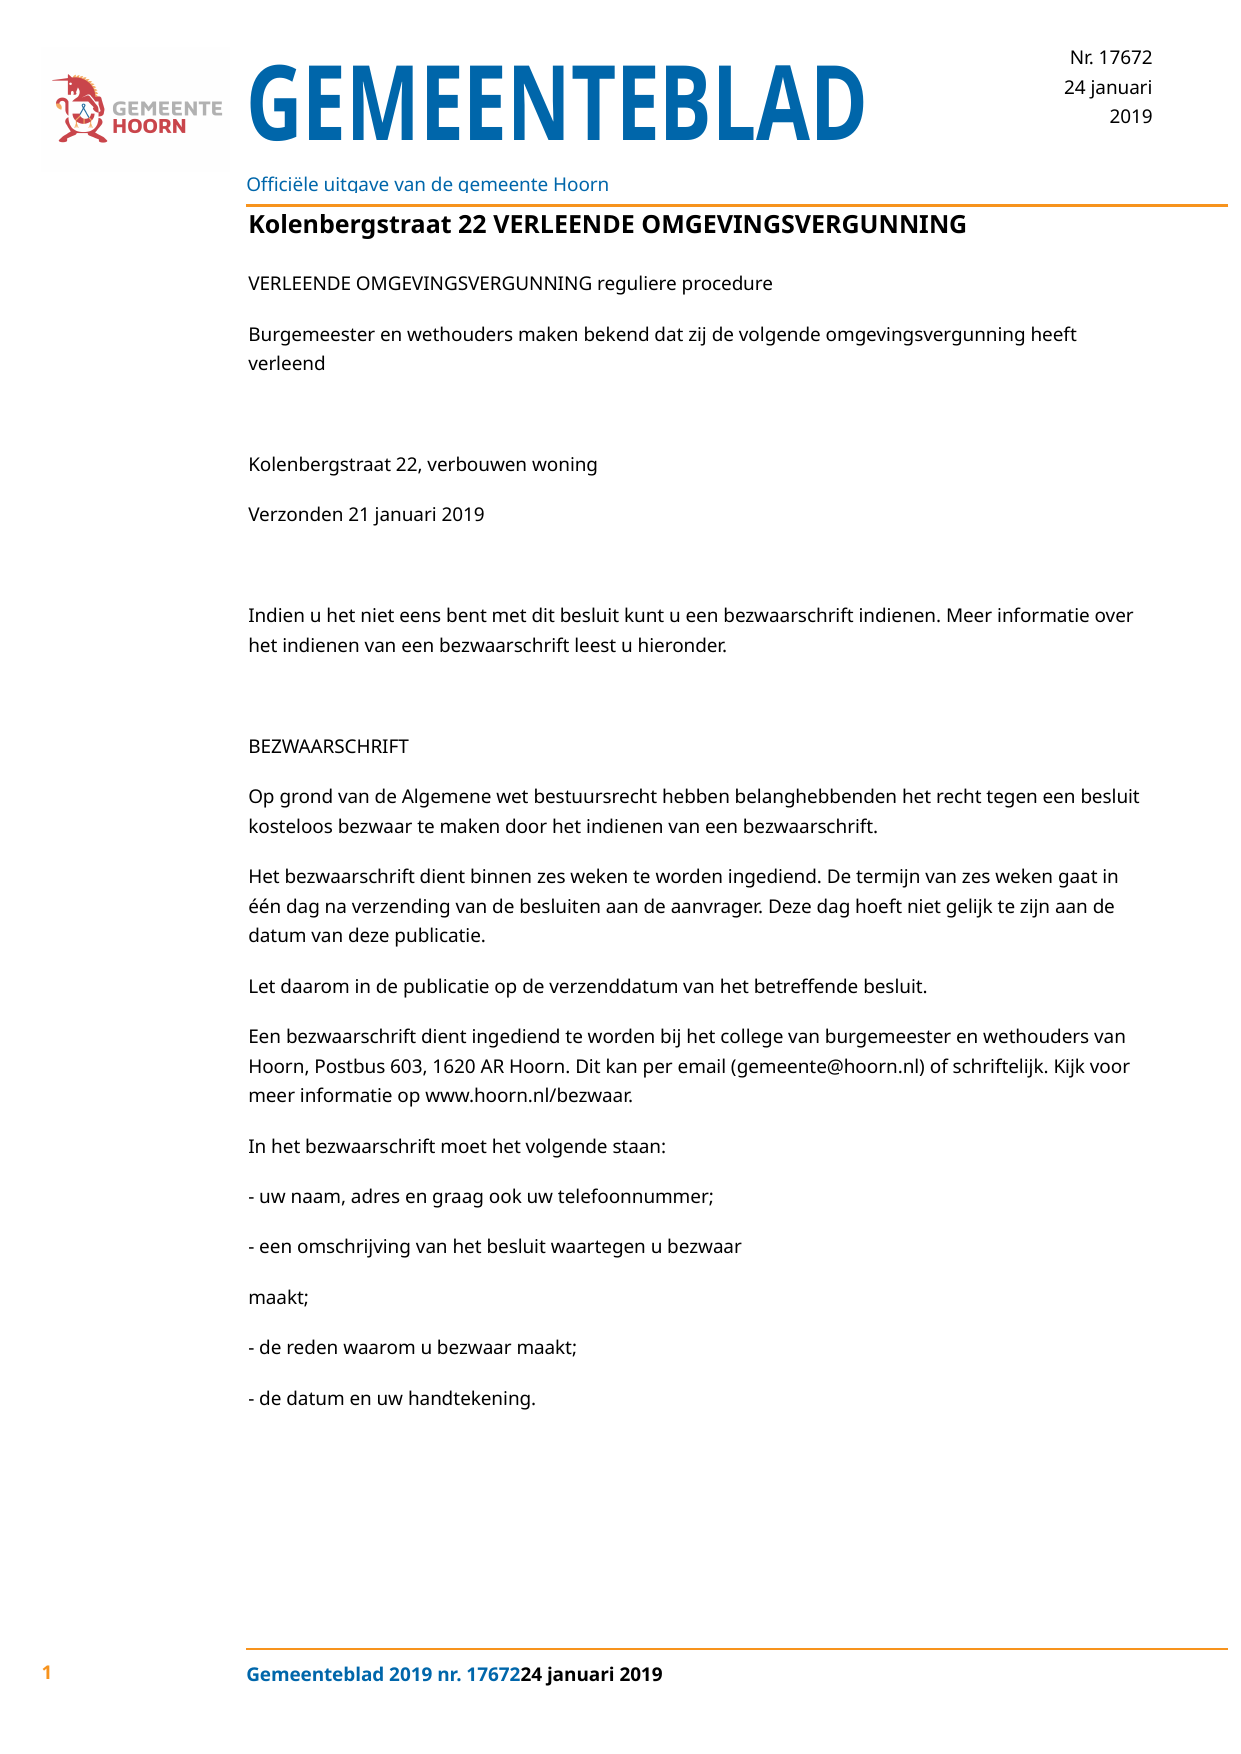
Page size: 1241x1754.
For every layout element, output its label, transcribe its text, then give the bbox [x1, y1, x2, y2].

text In het bezwaarschrift moet het volgende staan: [248, 1133, 1152, 1158]
text VERLEENDE OMGEVINGSVERGUNNING reguliere procedure [248, 270, 1152, 296]
text Verzonden 21 januari 2019 [248, 502, 1152, 527]
text Het bezwaarschrift dient binnen zes weken te worden ingediend. De termijn van zes weken gaat in één dag na verzending van de besluiten aan de aanvrager. Deze dag hoeft niet gelijk te zijn aan de datum van deze publicatie. [248, 863, 1152, 948]
text BEZWAARSCHRIFT [248, 733, 1152, 758]
picture [41, 47, 231, 172]
text - uw naam, adres en graag ook uw telefoonnummer; [248, 1183, 1152, 1209]
text Op grond van de Algemene wet bestuursrecht hebben belanghebbenden het recht tegen een besluit kosteloos bezwaar te maken door het indienen van een bezwaarschrift. [248, 783, 1152, 838]
text - de datum en uw handtekening. [248, 1385, 1152, 1411]
text Burgemeester en wethouders maken bekend dat zij de volgende omgevingsvergunning heeft verleend [248, 321, 1152, 376]
text Kolenbergstraat 22 VERLEENDE OMGEVINGSVERGUNNING [248, 207, 1152, 241]
text Een bezwaarschrift dient ingediend te worden bij het college van burgemeester en wethouders van Hoorn, Postbus 603, 1620 AR Hoorn. Dit kan per email (gemeente@hoorn.nl) of schriftelijk. Kijk voor meer informatie op www.hoorn.nl/bezwaar. [248, 1023, 1152, 1108]
text Indien u het niet eens bent met dit besluit kunt u een bezwaarschrift indienen. Meer informatie over het indienen van een bezwaarschrift leest u hieronder. [248, 602, 1152, 658]
text Kolenbergstraat 22, verbouwen woning [248, 451, 1152, 477]
text - een omschrijving van het besluit waartegen u bezwaar [248, 1234, 1152, 1259]
text maakt; [248, 1284, 1152, 1310]
text - de reden waarom u bezwaar maakt; [248, 1334, 1152, 1360]
text Let daarom in de publicatie op de verzenddatum van het betreffende besluit. [248, 973, 1152, 998]
